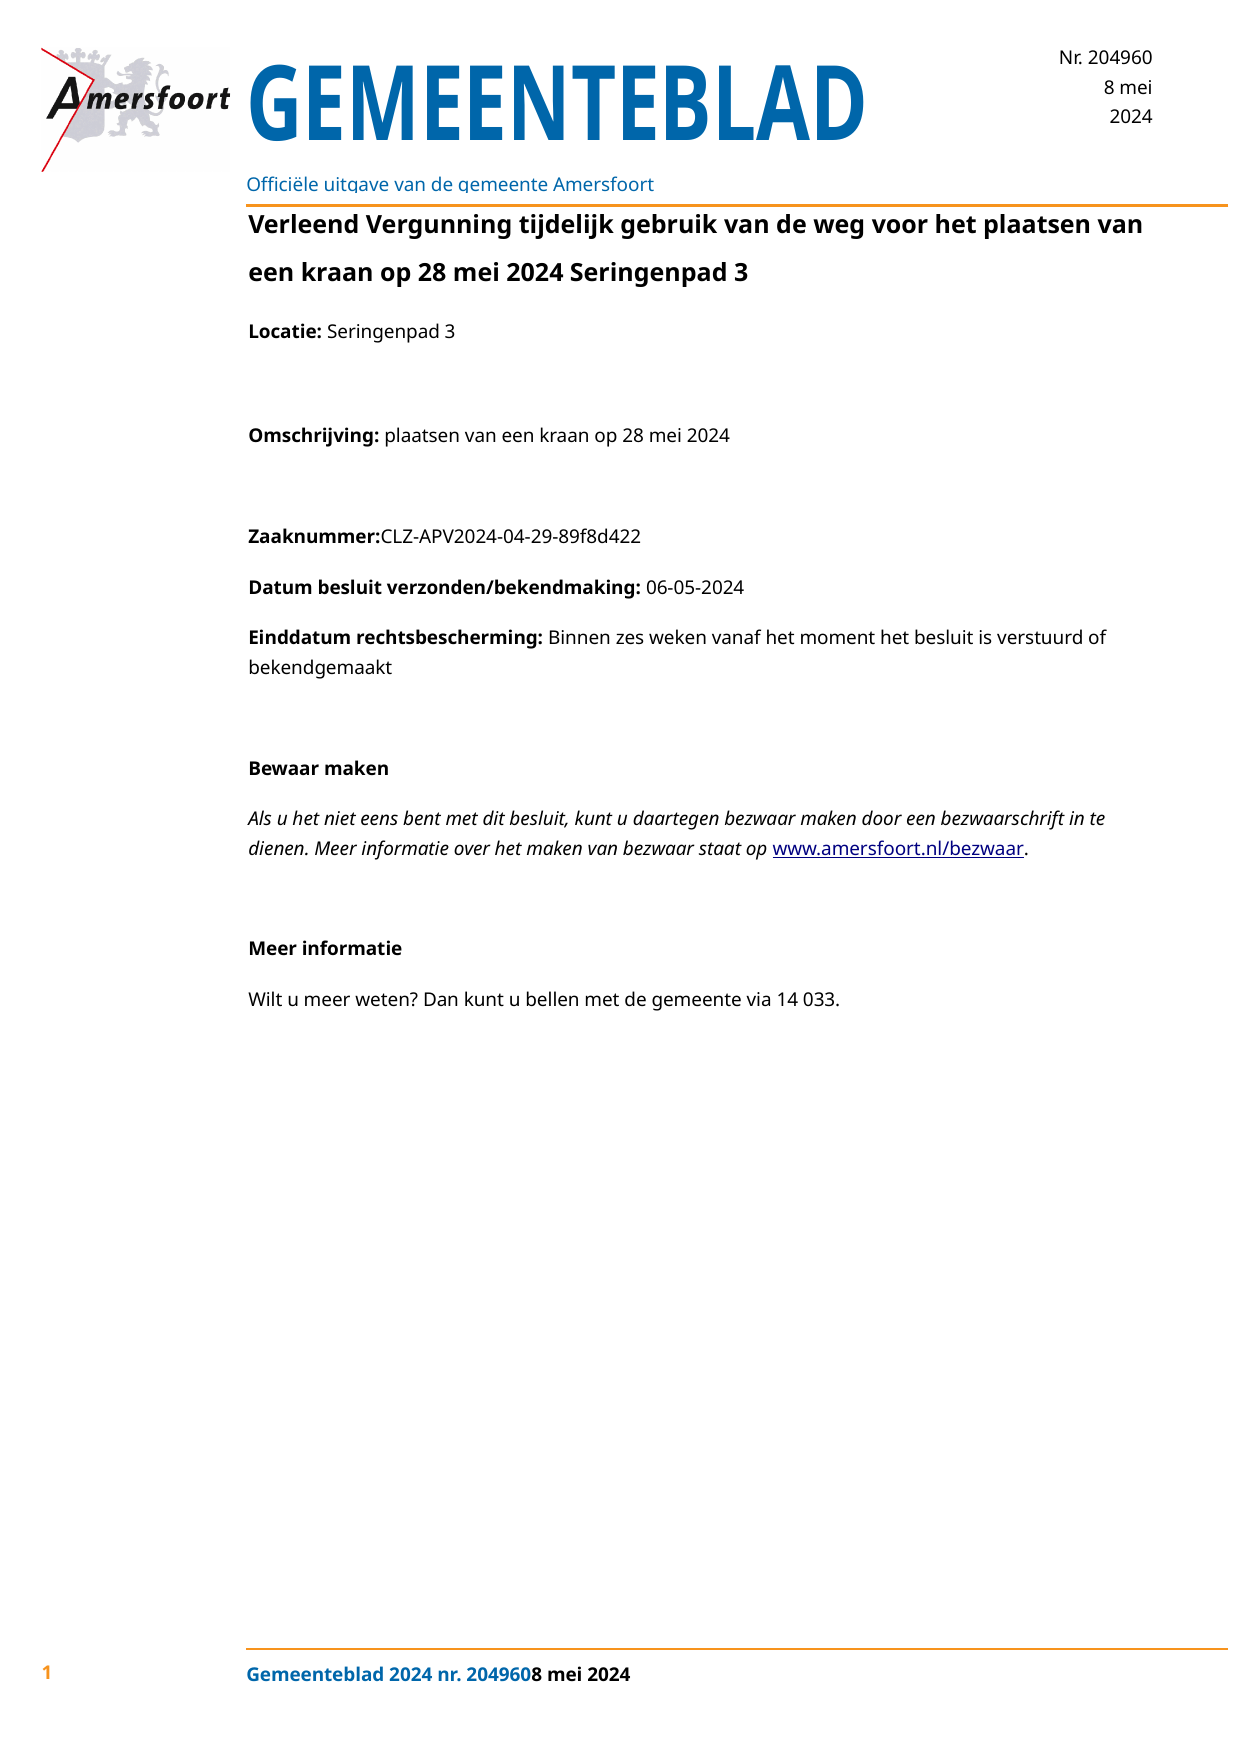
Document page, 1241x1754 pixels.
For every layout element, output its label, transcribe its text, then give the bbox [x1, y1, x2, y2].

text ﻿Omschrijving: plaatsen van een kraan op 28 mei 2024 [248, 419, 1152, 448]
text Einddatum rechtsbescherming: Binnen zes weken vanaf het moment het besluit is verstuurd of bekendgemaakt [248, 624, 1152, 680]
text Verleend Vergunning tijdelijk gebruik van de weg voor het plaatsen van een kraan op 28 mei 2024 Seringenpad 3 [248, 207, 1152, 288]
picture [41, 47, 231, 172]
text Datum besluit verzonden/bekendmaking: 06-05-2024 [248, 574, 1152, 600]
text Locatie: Seringenpad 3 [248, 318, 1152, 344]
text Zaaknummer:CLZ-APV2024-04-29-89f8d422 [248, 523, 1152, 549]
text Als u het niet eens bent met dit besluit, kunt u daartegen bezwaar maken door een bezwaarschrift in te dienen. Meer informatie over het maken van bezwaar staat op www.amersfoort.nl/bezwaar. [248, 805, 1152, 861]
text Wilt u meer weten? Dan kunt u bellen met de gemeente via 14 033. [248, 986, 1152, 1012]
text Bewaar maken [248, 755, 1152, 781]
text Meer informatie [248, 936, 1152, 961]
